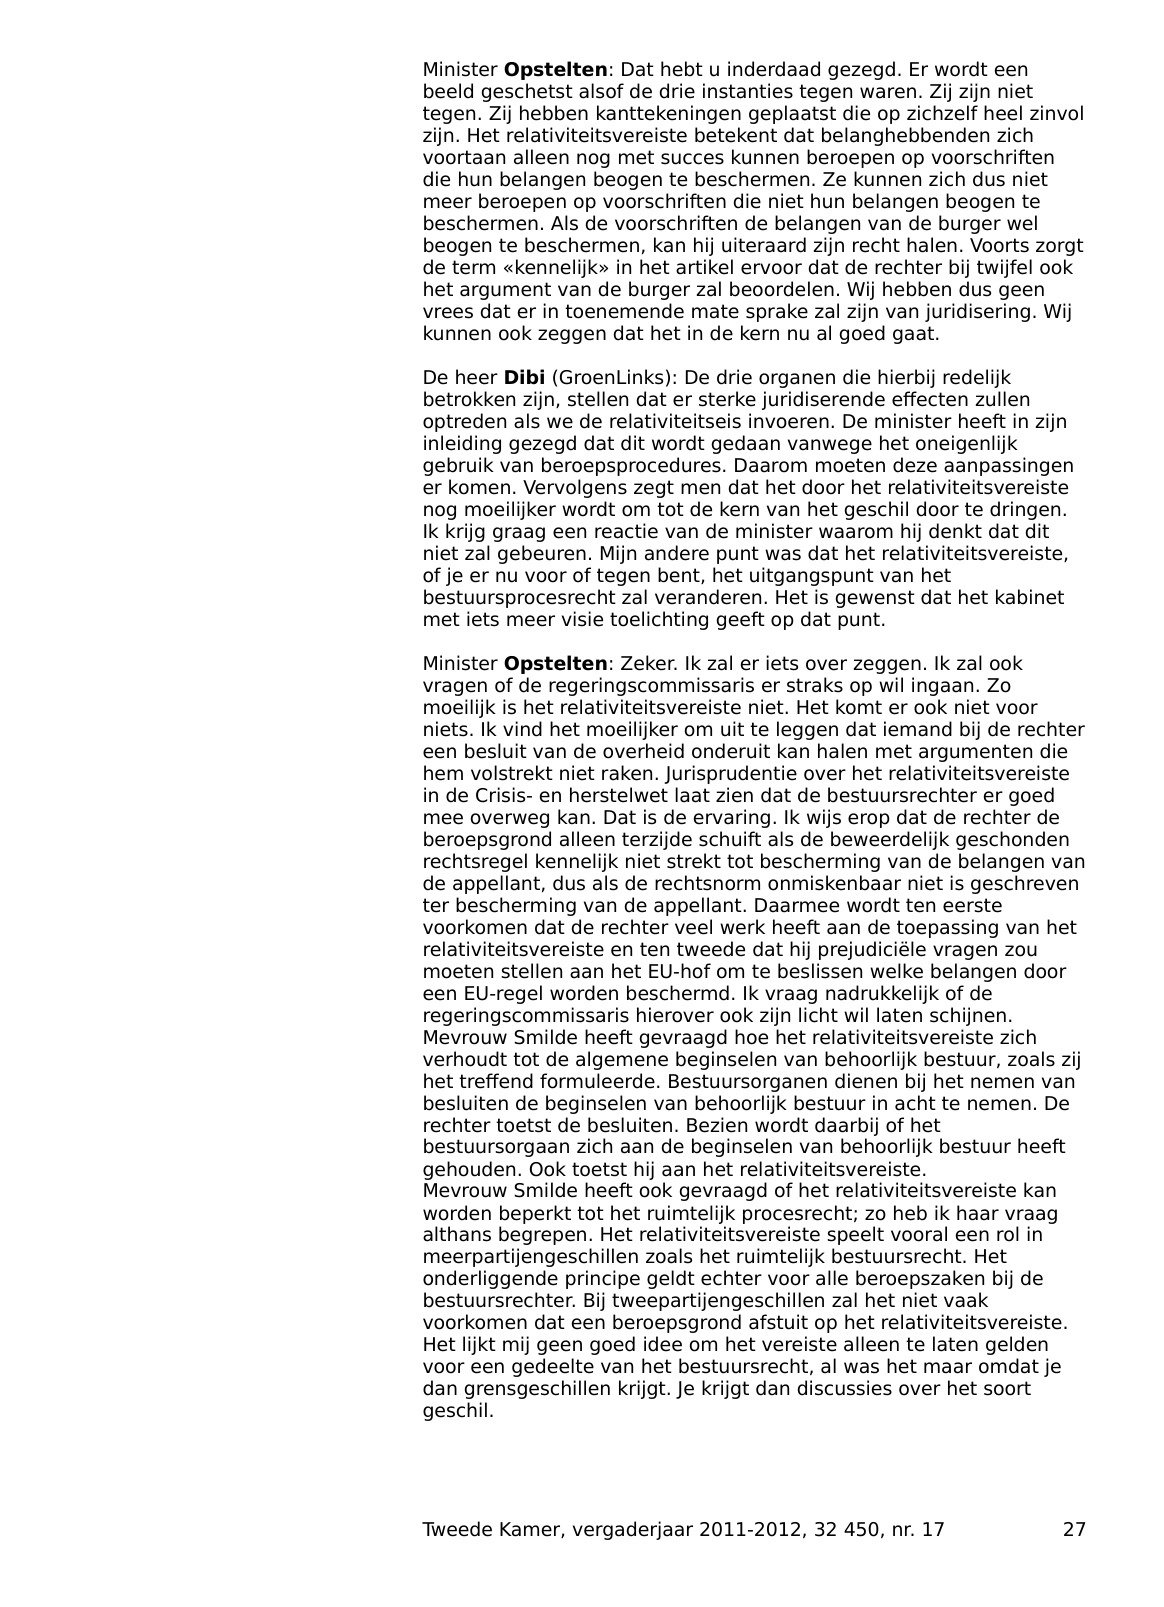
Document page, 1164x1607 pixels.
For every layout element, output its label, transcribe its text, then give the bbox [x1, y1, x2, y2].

text De heer Dibi (GroenLinks): De drie organen die hierbij redelijk betrokken zijn, stellen dat er sterke juridiserende effecten zullen optreden als we de relativiteitseis invoeren. De minister heeft in zijn inleiding gezegd dat dit wordt gedaan vanwege het oneigenlijk gebruik van beroepsprocedures. Daarom moeten deze aanpassingen er komen. Vervolgens zegt men dat het door het relativiteitsvereiste nog moeilijker wordt om tot de kern van het geschil door te dringen. Ik krijg graag een reactie van de minister waarom hij denkt dat dit niet zal gebeuren. Mijn andere punt was dat het relativiteitsvereiste, of je er nu voor of tegen bent, het uitgangspunt van het bestuursprocesrecht zal veranderen. Het is gewenst dat het kabinet met iets meer visie toelichting geeft op dat punt. [422, 367, 1087, 631]
text Minister Opstelten: Dat hebt u inderdaad gezegd. Er wordt een beeld geschetst alsof de drie instanties tegen waren. Zij zijn niet tegen. Zij hebben kanttekeningen geplaatst die op zichzelf heel zinvol zijn. Het relativiteitsvereiste betekent dat belanghebbenden zich voortaan alleen nog met succes kunnen beroepen op voorschriften die hun belangen beogen te beschermen. Ze kunnen zich dus niet meer beroepen op voorschriften die niet hun belangen beogen te beschermen. Als de voorschriften de belangen van de burger wel beogen te beschermen, kan hij uiteraard zijn recht halen. Voorts zorgt de term «kennelijk» in het artikel ervoor dat de rechter bij twijfel ook het argument van de burger zal beoordelen. Wij hebben dus geen vrees dat er in toenemende mate sprake zal zijn van juridisering. Wij kunnen ook zeggen dat het in de kern nu al goed gaat. [422, 59, 1087, 345]
text Mevrouw Smilde heeft gevraagd hoe het relativiteitsvereiste zich verhoudt tot de algemene beginselen van behoorlijk bestuur, zoals zij het treffend formuleerde. Bestuursorganen dienen bij het nemen van besluiten de beginselen van behoorlijk bestuur in acht te nemen. De rechter toetst de besluiten. Bezien wordt daarbij of het bestuursorgaan zich aan de beginselen van behoorlijk bestuur heeft gehouden. Ook toetst hij aan het relativiteitsvereiste. [422, 1027, 1087, 1180]
text Mevrouw Smilde heeft ook gevraagd of het relativiteitsvereiste kan worden beperkt tot het ruimtelijk procesrecht; zo heb ik haar vraag althans begrepen. Het relativiteitsvereiste speelt vooral een rol in meerpartijengeschillen zoals het ruimtelijk bestuursrecht. Het onderliggende principe geldt echter voor alle beroepszaken bij de bestuursrechter. Bij tweepartijengeschillen zal het niet vaak voorkomen dat een beroepsgrond afstuit op het relativiteitsvereiste. Het lijkt mij geen goed idee om het vereiste alleen te laten gelden voor een gedeelte van het bestuursrecht, al was het maar omdat je dan grensgeschillen krijgt. Je krijgt dan discussies over het soort geschil. [422, 1180, 1087, 1422]
text Minister Opstelten: Zeker. Ik zal er iets over zeggen. Ik zal ook vragen of de regeringscommissaris er straks op wil ingaan. Zo moeilijk is het relativiteitsvereiste niet. Het komt er ook niet voor niets. Ik vind het moeilijker om uit te leggen dat iemand bij de rechter een besluit van de overheid onderuit kan halen met argumenten die hem volstrekt niet raken. Jurisprudentie over het relativiteitsvereiste in de Crisis- en herstelwet laat zien dat de bestuursrechter er goed mee overweg kan. Dat is de ervaring. Ik wijs erop dat de rechter de beroepsgrond alleen terzijde schuift als de beweerdelijk geschonden rechtsregel kennelijk niet strekt tot bescherming van de belangen van de appellant, dus als de rechtsnorm onmiskenbaar niet is geschreven ter bescherming van de appellant. Daarmee wordt ten eerste voorkomen dat de rechter veel werk heeft aan de toepassing van het relativiteitsvereiste en ten tweede dat hij prejudiciële vragen zou moeten stellen aan het EU-hof om te beslissen welke belangen door een EU-regel worden beschermd. Ik vraag nadrukkelijk of de regeringscommissaris hierover ook zijn licht wil laten schijnen. [422, 653, 1087, 1027]
